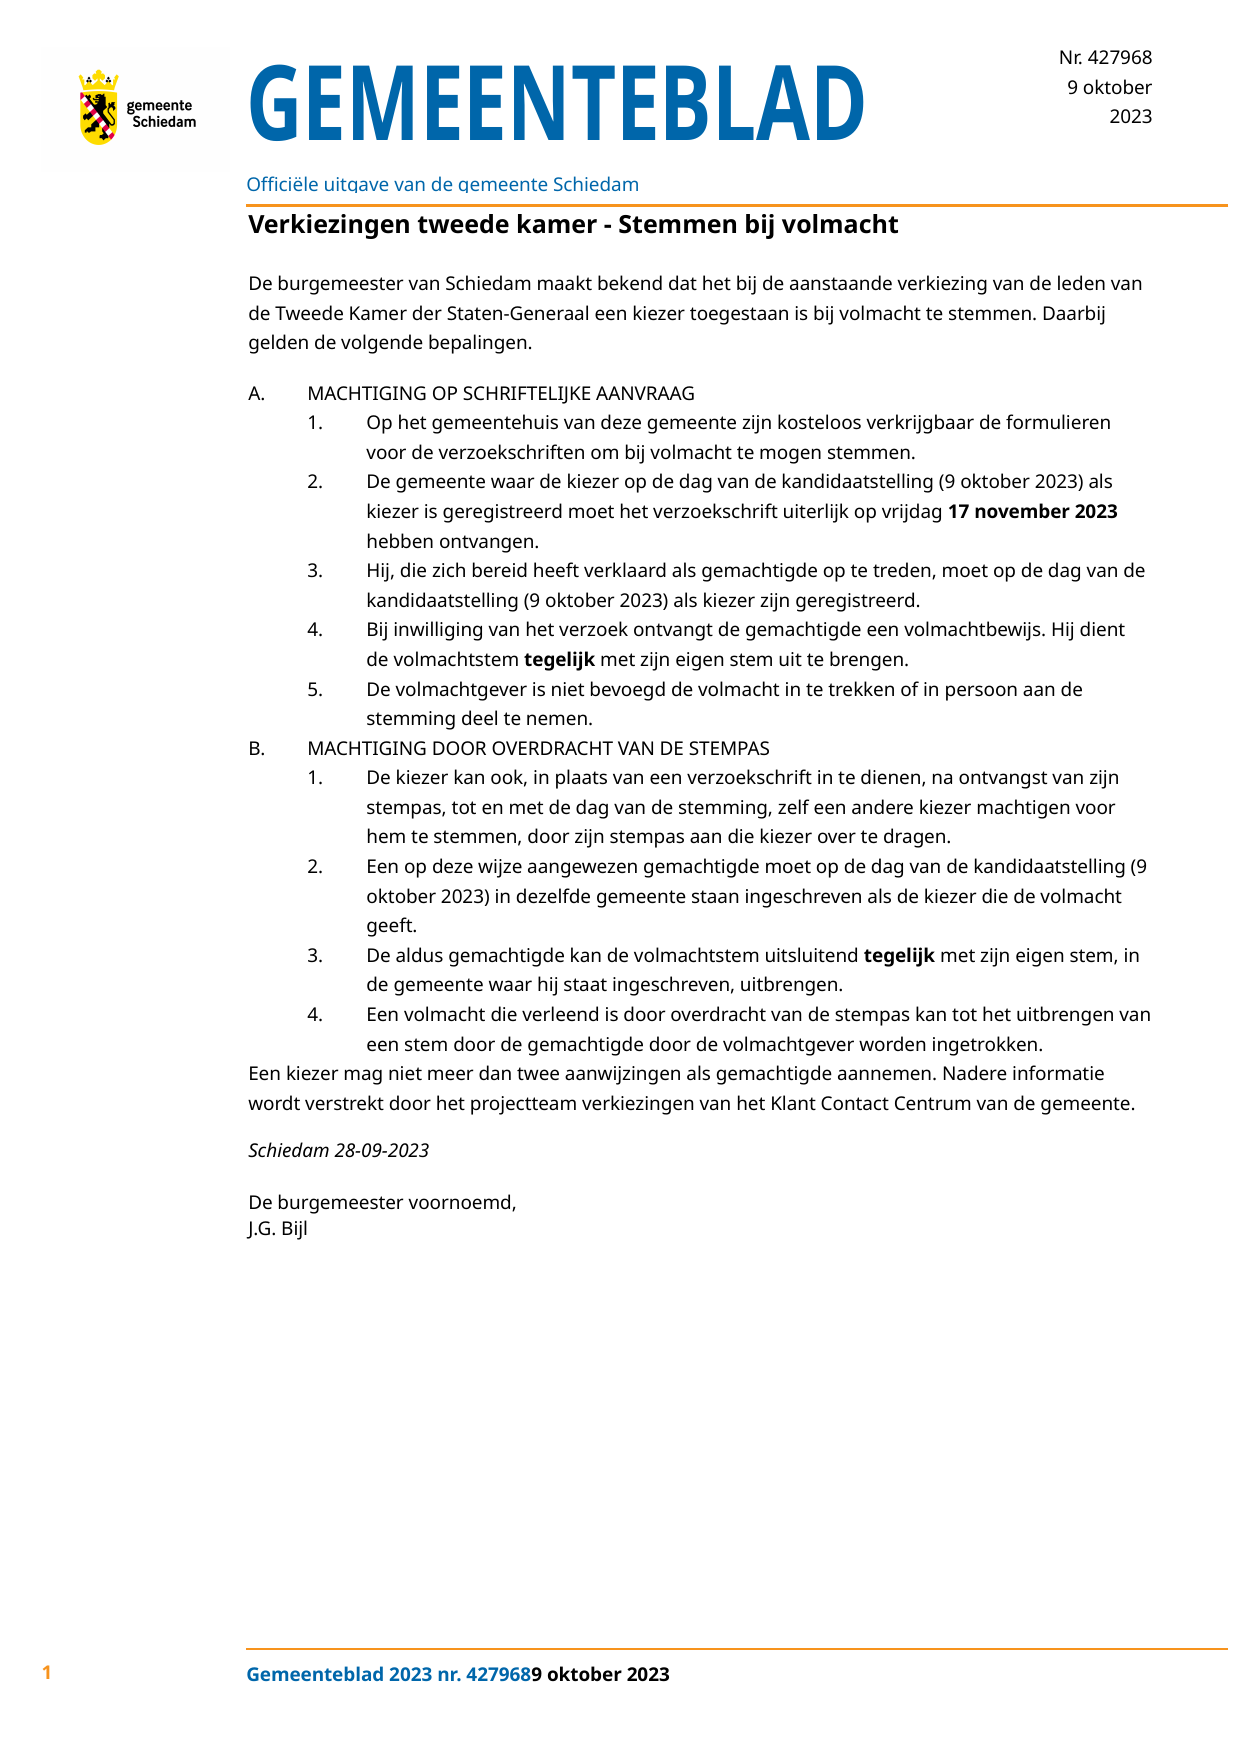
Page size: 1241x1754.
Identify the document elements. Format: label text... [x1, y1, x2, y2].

text Verkiezingen tweede kamer - Stemmen bij volmacht [248, 207, 1152, 241]
list Op het gemeentehuis van deze gemeente zijn kosteloos verkrijgbaar de formulieren voor de verzoekschriften om bij volmacht te mogen stemmen. [307, 409, 1152, 465]
list MACHTIGING OP SCHRIFTELIJKE AANVRAAG [248, 380, 1152, 406]
list Hij, die zich bereid heeft verklaard als gemachtigde op te treden, moet op de dag van de kandidaatstelling (9 oktober 2023) als kiezer zijn geregistreerd. [307, 557, 1152, 613]
list De volmachtgever is niet bevoegd de volmacht in te trekken of in persoon aan de stemming deel te nemen. [307, 676, 1152, 731]
text De burgemeester voornoemd, [248, 1189, 1152, 1215]
picture [41, 47, 231, 172]
text Een kiezer mag niet meer dan twee aanwijzingen als gemachtigde aannemen. Nadere informatie wordt verstrekt door het projectteam verkiezingen van het Klant Contact Centrum van de gemeente. [248, 1060, 1152, 1116]
list De gemeente waar de kiezer op de dag van de kandidaatstelling (9 oktober 2023) als kiezer is geregistreerd moet het verzoekschrift uiterlijk op vrijdag 17 november 2023 hebben ontvangen. [307, 469, 1152, 553]
text Schiedam 28-09-2023 [248, 1138, 1152, 1163]
list MACHTIGING DOOR OVERDRACHT VAN DE STEMPAS [248, 735, 1152, 761]
text J.G. Bijl [248, 1215, 1152, 1241]
list De kiezer kan ook, in plaats van een verzoekschrift in te dienen, na ontvangst van zijn stempas, tot en met de dag van de stemming, zelf een andere kiezer machtigen voor hem te stemmen, door zijn stempas aan die kiezer over te dragen. [307, 764, 1152, 849]
list De aldus gemachtigde kan de volmachtstem uitsluitend tegelijk met zijn eigen stem, in de gemeente waar hij staat ingeschreven, uitbrengen. [307, 942, 1152, 997]
list Een op deze wijze aangewezen gemachtigde moet op de dag van de kandidaatstelling (9 oktober 2023) in dezelfde gemeente staan ingeschreven als de kiezer die de volmacht geeft. [307, 853, 1152, 938]
list Een volmacht die verleend is door overdracht van de stempas kan tot het uitbrengen van een stem door de gemachtigde door de volmachtgever worden ingetrokken. [307, 1001, 1152, 1056]
text De burgemeester van Schiedam maakt bekend dat het bij de aanstaande verkiezing van de leden van de Tweede Kamer der Staten-Generaal een kiezer toegestaan is bij volmacht te stemmen. Daarbij gelden de volgende bepalingen. [248, 270, 1152, 355]
list Bij inwilliging van het verzoek ontvangt de gemachtigde een volmachtbewijs. Hij dient de volmachtstem tegelijk met zijn eigen stem uit te brengen. [307, 617, 1152, 672]
